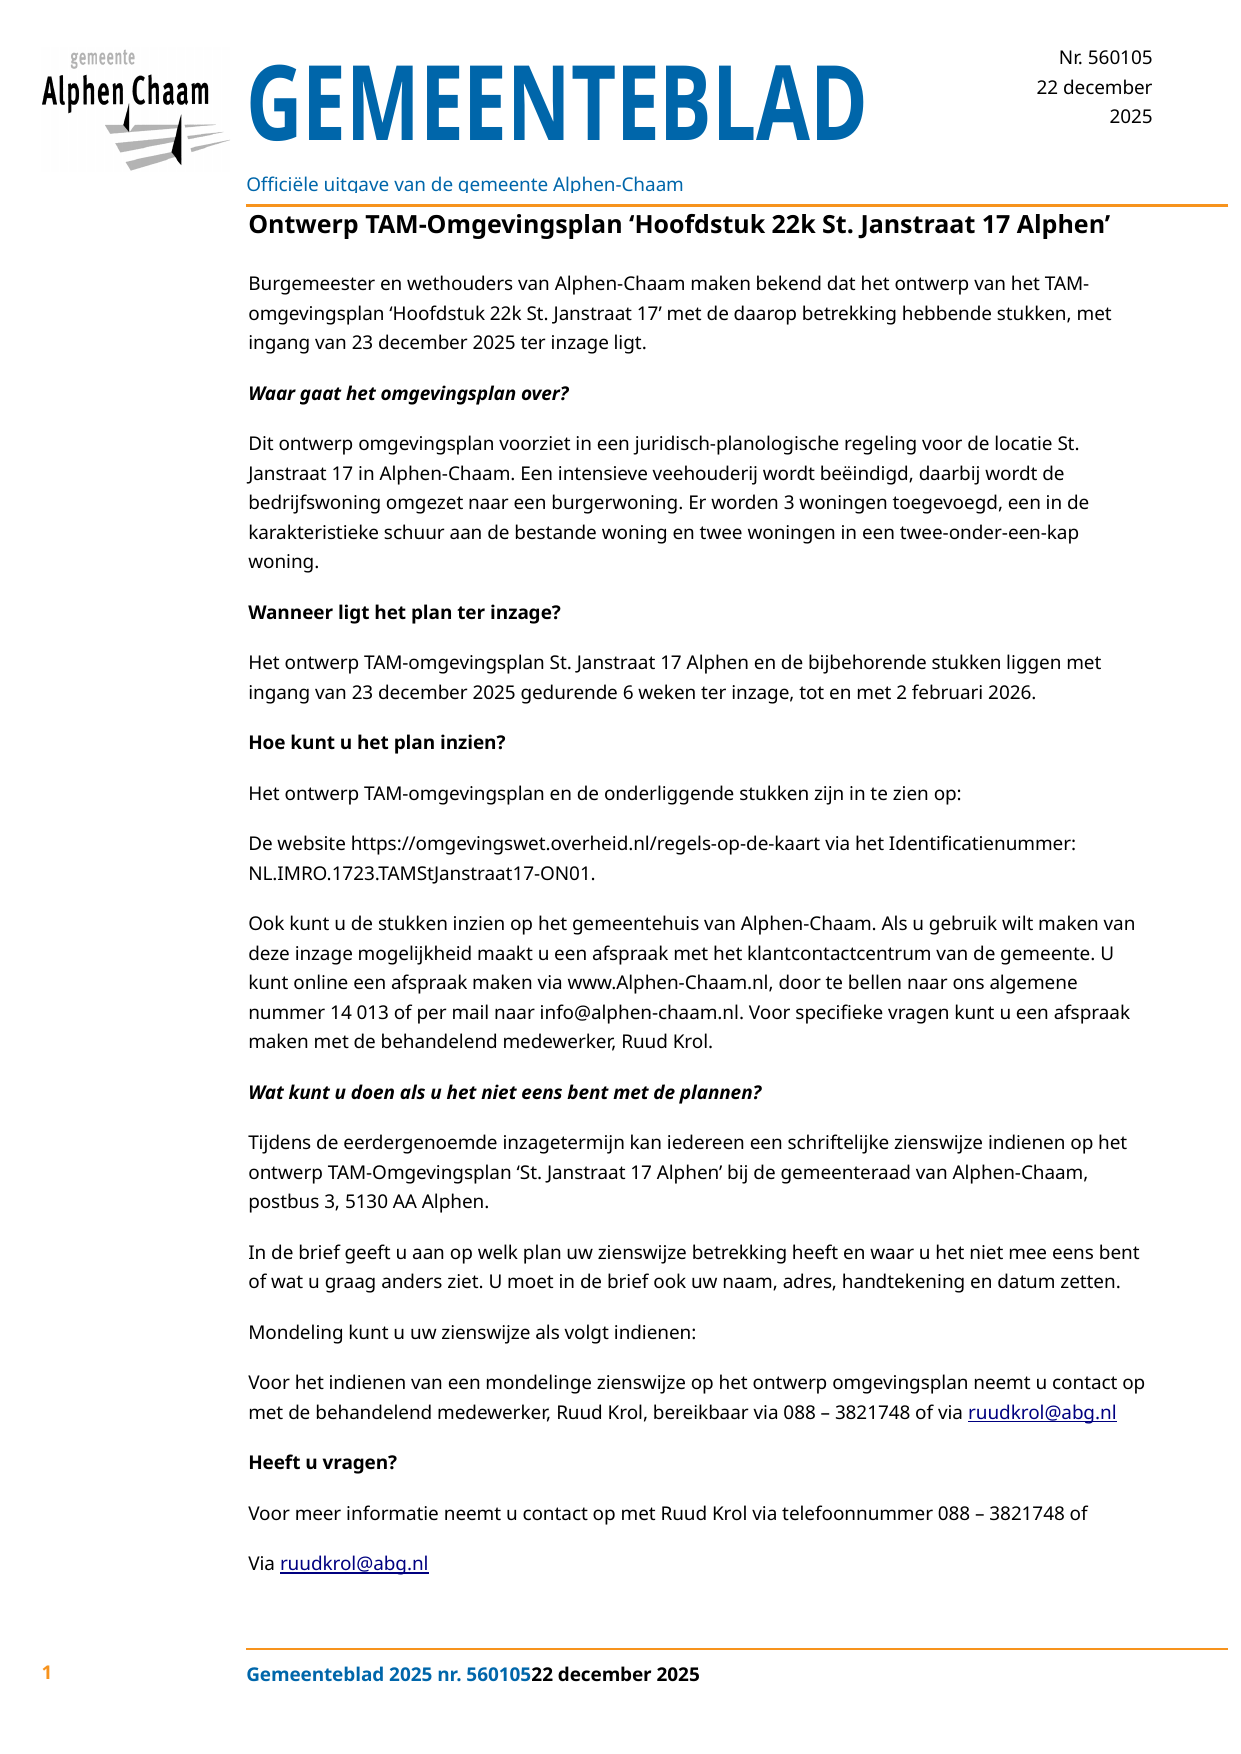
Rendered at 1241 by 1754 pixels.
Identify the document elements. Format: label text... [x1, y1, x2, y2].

text Ontwerp TAM-Omgevingsplan ‘Hoofdstuk 22k St. Janstraat 17 Alphen’ [248, 207, 1152, 241]
text Wanneer ligt het plan ter inzage? [248, 599, 1152, 625]
text Voor meer informatie neemt u contact op met Ruud Krol via telefoonnummer 088 – 3821748 of [248, 1500, 1152, 1526]
text Het ontwerp TAM-omgevingsplan St. Janstraat 17 Alphen en de bijbehorende stukken liggen met ingang van 23 december 2025 gedurende 6 weken ter inzage, tot en met 2 februari 2026. [248, 649, 1152, 705]
text In de brief geeft u aan op welk plan uw zienswijze betrekking heeft en waar u het niet mee eens bent of wat u graag anders ziet. U moet in de brief ook uw naam, adres, handtekening en datum zetten. [248, 1239, 1152, 1294]
text Tijdens de eerdergenoemde inzagetermijn kan iedereen een schriftelijke zienswijze indienen op het ontwerp TAM-Omgevingsplan ‘St. Janstraat 17 Alphen’ bij de gemeenteraad van Alphen-Chaam, postbus 3, 5130 AA Alphen. [248, 1129, 1152, 1214]
text De website https://omgevingswet.overheid.nl/regels-op-de-kaart via het Identificatienummer: NL.IMRO.1723.TAMStJanstraat17-ON01. [248, 830, 1152, 886]
text Ook kunt u de stukken inzien op het gemeentehuis van Alphen-Chaam. Als u gebruik wilt maken van deze inzage mogelijkheid maakt u een afspraak met het klantcontactcentrum van de gemeente. U kunt online een afspraak maken via www.Alphen-Chaam.nl, door te bellen naar ons algemene nummer 14 013 of per mail naar info@alphen-chaam.nl. Voor specifieke vragen kunt u een afspraak maken met de behandelend medewerker, Ruud Krol. [248, 910, 1152, 1054]
text Wat kunt u doen als u het niet eens bent met de plannen? [248, 1079, 1152, 1105]
text Voor het indienen van een mondelinge zienswijze op het ontwerp omgevingsplan neemt u contact op met de behandelend medewerker, Ruud Krol, bereikbaar via 088 – 3821748 of via ruudkrol@abg.nl [248, 1369, 1152, 1425]
text Mondeling kunt u uw zienswijze als volgt indienen: [248, 1319, 1152, 1345]
text Dit ontwerp omgevingsplan voorziet in een juridisch-planologische regeling voor de locatie St. Janstraat 17 in Alphen-Chaam. Een intensieve veehouderij wordt beëindigd, daarbij wordt de bedrijfswoning omgezet naar een burgerwoning. Er worden 3 woningen toegevoegd, een in de karakteristieke schuur aan de bestande woning en twee woningen in een twee-onder-een-kap woning. [248, 430, 1152, 574]
text Via ruudkrol@abg.nl [248, 1550, 1152, 1576]
text Burgemeester en wethouders van Alphen-Chaam maken bekend dat het ontwerp van het TAM-omgevingsplan ‘Hoofdstuk 22k St. Janstraat 17’ met de daarop betrekking hebbende stukken, met ingang van 23 december 2025 ter inzage ligt. [248, 270, 1152, 355]
text Waar gaat het omgevingsplan over? [248, 380, 1152, 406]
picture [41, 47, 231, 172]
text Heeft u vragen? [248, 1449, 1152, 1475]
text Hoe kunt u het plan inzien? [248, 729, 1152, 755]
text Het ontwerp TAM-omgevingsplan en de onderliggende stukken zijn in te zien op: [248, 780, 1152, 806]
